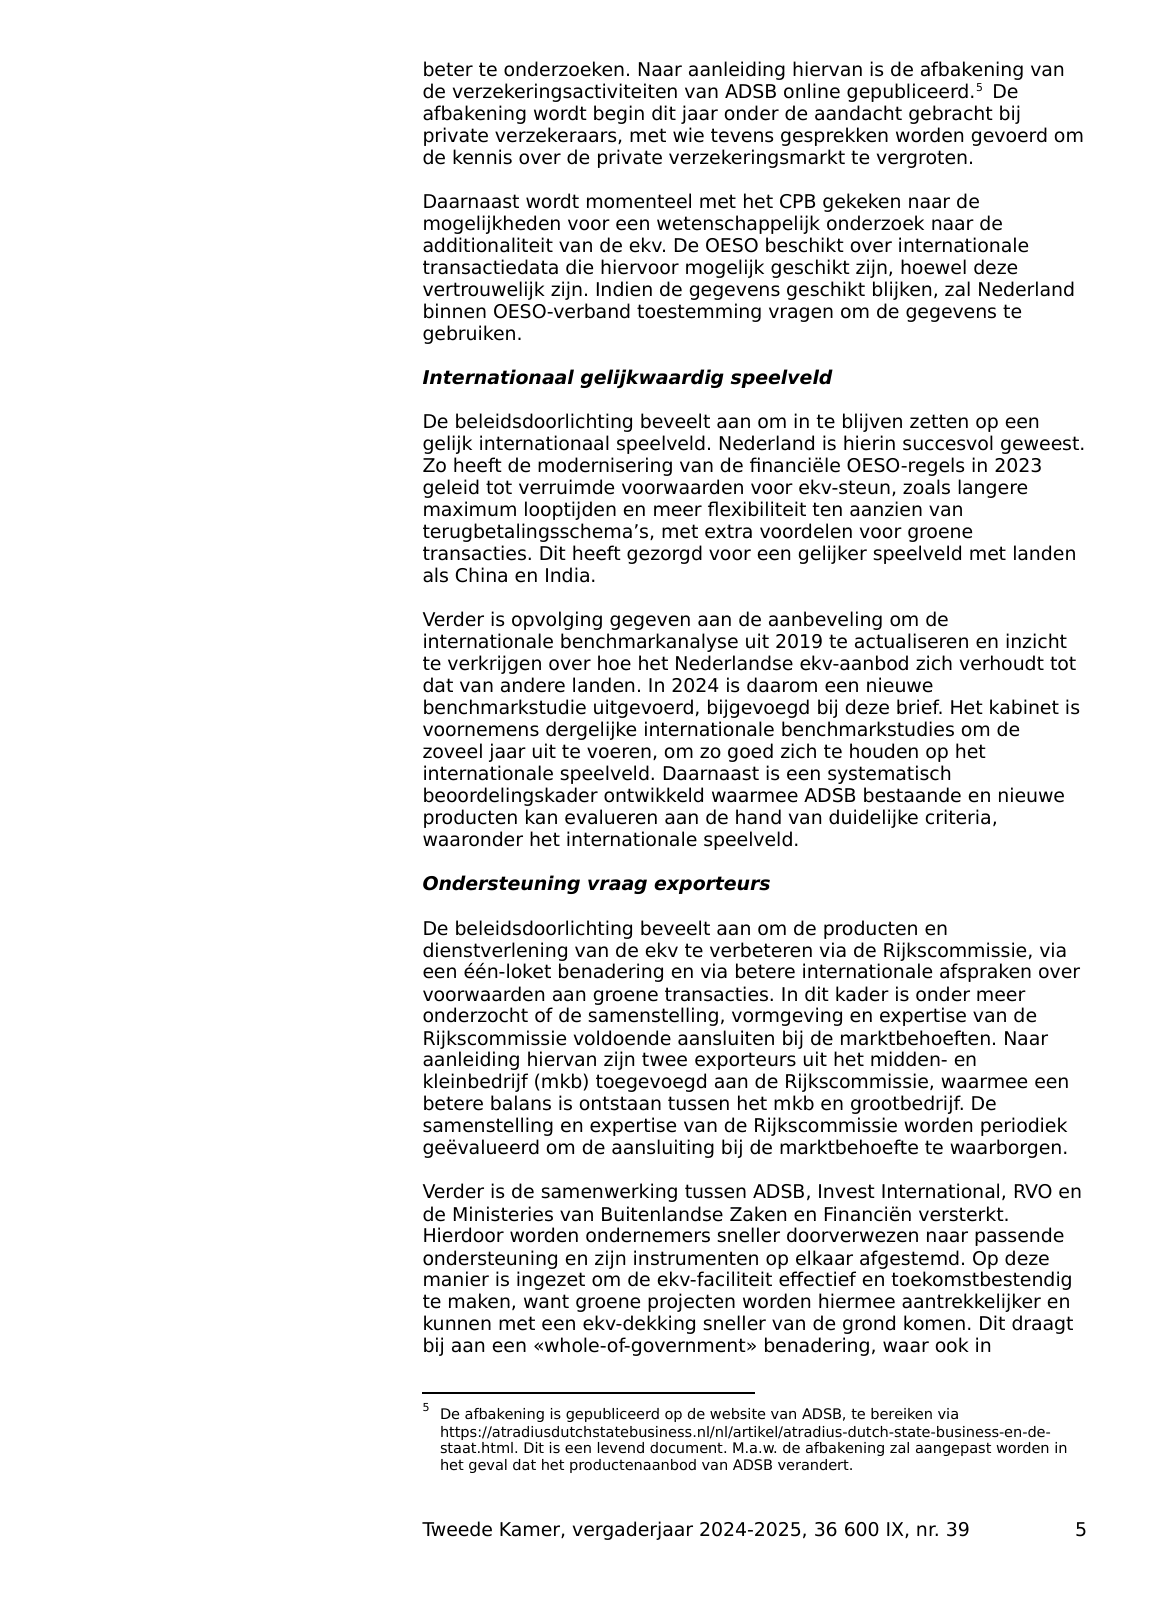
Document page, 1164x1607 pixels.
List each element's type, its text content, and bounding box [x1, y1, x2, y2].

text De beleidsdoorlichting beveelt aan om de producten en dienstverlening van de ekv te verbeteren via de Rijkscommissie, via een één-loket benadering en via betere internationale afspraken over voorwaarden aan groene transacties. In dit kader is onder meer onderzocht of de samenstelling, vormgeving en expertise van de Rijkscommissie voldoende aansluiten bij de marktbehoeften. Naar aanleiding hiervan zijn twee exporteurs uit het midden- en kleinbedrijf (mkb) toegevoegd aan de Rijkscommissie, waarmee een betere balans is ontstaan tussen het mkb en grootbedrijf. De samenstelling en expertise van de Rijkscommissie worden periodiek geëvalueerd om de aansluiting bij de marktbehoefte te waarborgen. [422, 917, 1087, 1159]
text De beleidsdoorlichting beveelt aan om in te blijven zetten op een gelijk internationaal speelveld. Nederland is hierin succesvol geweest. Zo heeft de modernisering van de financiële OESO-regels in 2023 geleid tot verruimde voorwaarden voor ekv-steun, zoals langere maximum looptijden en meer flexibiliteit ten aanzien van terugbetalingsschema’s, met extra voordelen voor groene transacties. Dit heeft gezorgd voor een gelijker speelveld met landen als China en India. [422, 411, 1087, 587]
text Verder is opvolging gegeven aan de aanbeveling om de internationale benchmarkanalyse uit 2019 te actualiseren en inzicht te verkrijgen over hoe het Nederlandse ekv-aanbod zich verhoudt tot dat van andere landen. In 2024 is daarom een nieuwe benchmarkstudie uitgevoerd, bijgevoegd bij deze brief. Het kabinet is voornemens dergelijke internationale benchmarkstudies om de zoveel jaar uit te voeren, om zo goed zich te houden op het internationale speelveld. Daarnaast is een systematisch beoordelingskader ontwikkeld waarmee ADSB bestaande en nieuwe producten kan evalueren aan de hand van duidelijke criteria, waaronder het internationale speelveld. [422, 609, 1087, 851]
text Daarnaast wordt momenteel met het CPB gekeken naar de mogelijkheden voor een wetenschappelijk onderzoek naar de additionaliteit van de ekv. De OESO beschikt over internationale transactiedata die hiervoor mogelijk geschikt zijn, hoewel deze vertrouwelijk zijn. Indien de gegevens geschikt blijken, zal Nederland binnen OESO-verband toestemming vragen om de gegevens te gebruiken. [422, 191, 1087, 345]
text Verder is de samenwerking tussen ADSB, Invest International, RVO en de Ministeries van Buitenlandse Zaken en Financiën versterkt. Hierdoor worden ondernemers sneller doorverwezen naar passende ondersteuning en zijn instrumenten op elkaar afgestemd. Op deze manier is ingezet om de ekv-faciliteit effectief en toekomstbestendig te maken, want groene projecten worden hiermee aantrekkelijker en kunnen met een ekv-dekking sneller van de grond komen. Dit draagt bij aan een «whole-of-government» benadering, waar ook in [422, 1181, 1087, 1357]
text beter te onderzoeken. Naar aanleiding hiervan is de afbakening van de verzekeringsactiviteiten van ADSB online gepubliceerd. De afbakening wordt begin dit jaar onder de aandacht gebracht bij private verzekeraars, met wie tevens gesprekken worden gevoerd om de kennis over de private verzekeringsmarkt te vergroten. [422, 59, 1087, 169]
text De afbakening is gepubliceerd op de website van ADSB, te bereiken via https://atradiusdutchstatebusiness.nl/nl/artikel/atradius-dutch-state-business-en-de-staat.html. Dit is een levend document. M.a.w. de afbakening zal aangepast worden in het geval dat het productenaanbod van ADSB verandert. [422, 1402, 1087, 1474]
subtitle Internationaal gelijkwaardig speelveld [422, 367, 1087, 389]
subtitle Ondersteuning vraag exporteurs [422, 873, 1087, 895]
